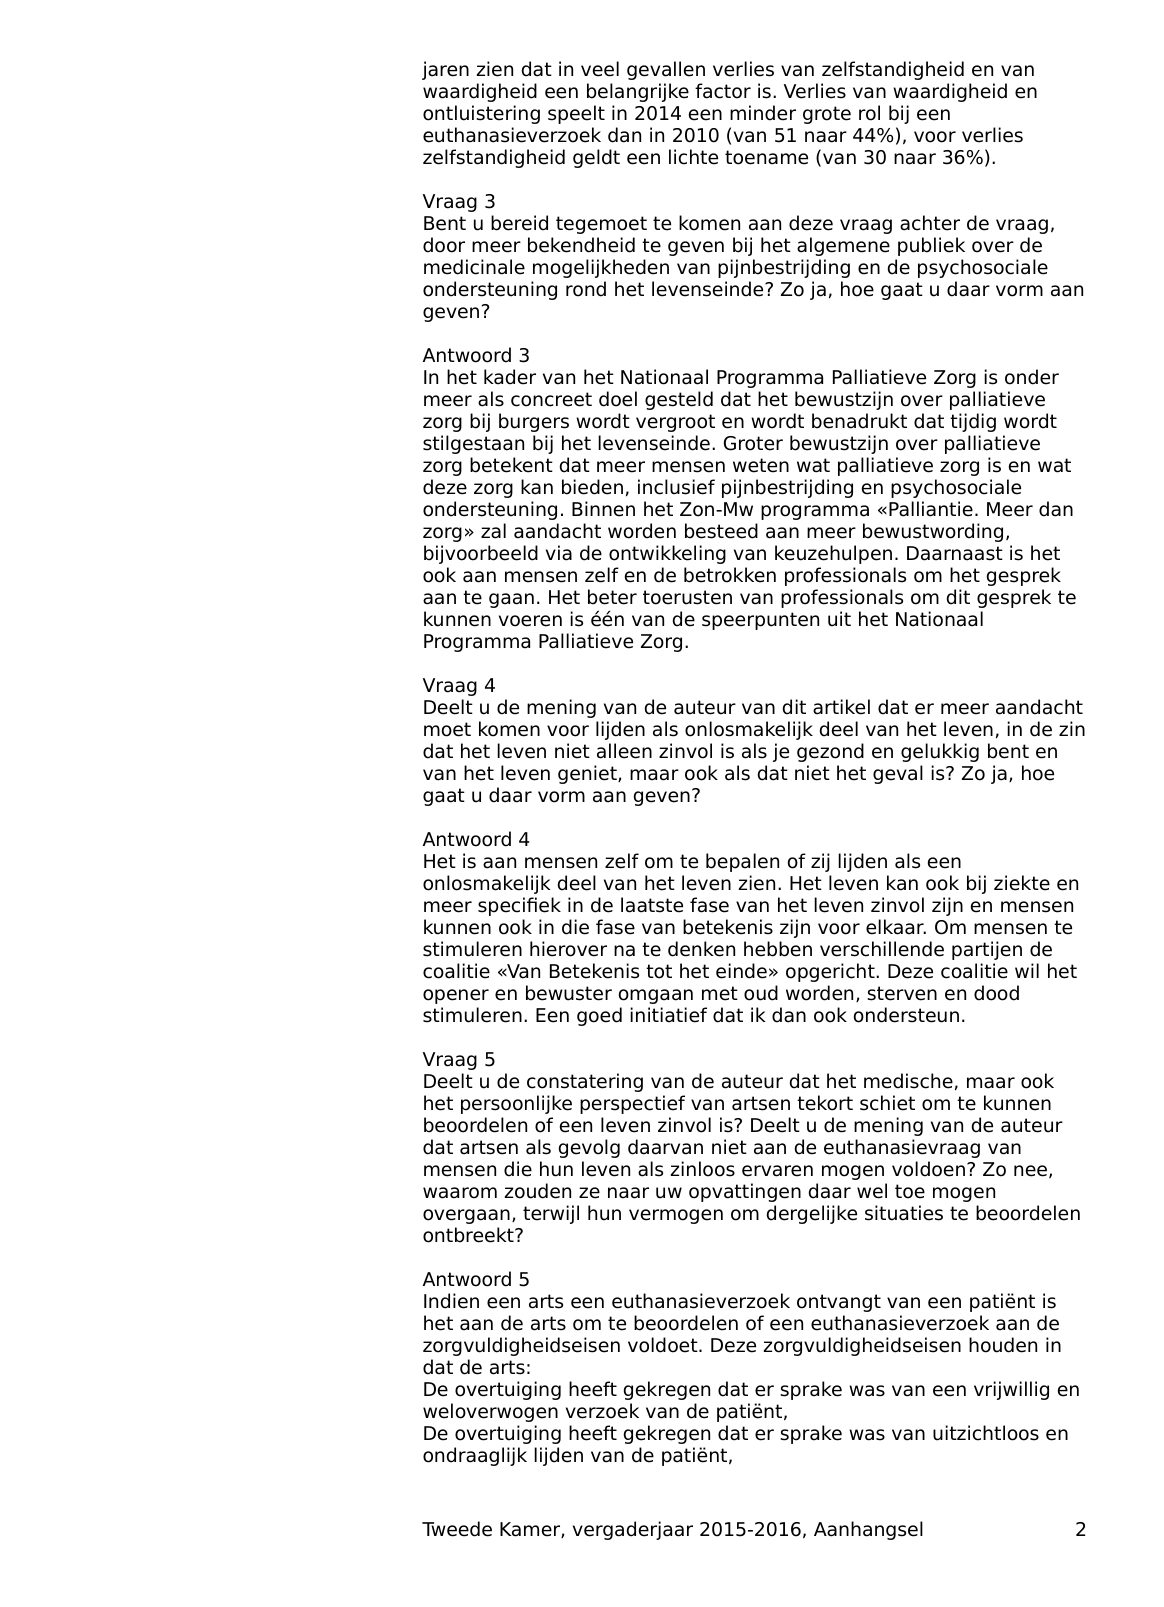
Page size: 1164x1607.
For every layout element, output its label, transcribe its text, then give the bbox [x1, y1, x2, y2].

text Deelt u de mening van de auteur van dit artikel dat er meer aandacht moet komen voor lijden als onlosmakelijk deel van het leven, in de zin dat het leven niet alleen zinvol is als je gezond en gelukkig bent en van het leven geniet, maar ook als dat niet het geval is? Zo ja, hoe gaat u daar vorm aan geven? [422, 697, 1087, 807]
text De overtuiging heeft gekregen dat er sprake was van uitzichtloos en ondraaglijk lijden van de patiënt, [422, 1423, 1087, 1467]
text Vraag 3 [422, 191, 1087, 213]
text Bent u bereid tegemoet te komen aan deze vraag achter de vraag, door meer bekendheid te geven bij het algemene publiek over de medicinale mogelijkheden van pijnbestrijding en de psychosociale ondersteuning rond het levenseinde? Zo ja, hoe gaat u daar vorm aan geven? [422, 213, 1087, 323]
text Vraag 4 [422, 675, 1087, 697]
text jaren zien dat in veel gevallen verlies van zelfstandigheid en van waardigheid een belangrijke factor is. Verlies van waardigheid en ontluistering speelt in 2014 een minder grote rol bij een euthanasieverzoek dan in 2010 (van 51 naar 44%), voor verlies zelfstandigheid geldt een lichte toename (van 30 naar 36%). [422, 59, 1087, 169]
text Deelt u de constatering van de auteur dat het medische, maar ook het persoonlijke perspectief van artsen tekort schiet om te kunnen beoordelen of een leven zinvol is? Deelt u de mening van de auteur dat artsen als gevolg daarvan niet aan de euthanasievraag van mensen die hun leven als zinloos ervaren mogen voldoen? Zo nee, waarom zouden ze naar uw opvattingen daar wel toe mogen overgaan, terwijl hun vermogen om dergelijke situaties te beoordelen ontbreekt? [422, 1071, 1087, 1247]
text Vraag 5 [422, 1049, 1087, 1071]
text Antwoord 5 [422, 1269, 1087, 1291]
text In het kader van het Nationaal Programma Palliatieve Zorg is onder meer als concreet doel gesteld dat het bewustzijn over palliatieve zorg bij burgers wordt vergroot en wordt benadrukt dat tijdig wordt stilgestaan bij het levenseinde. Groter bewustzijn over palliatieve zorg betekent dat meer mensen weten wat palliatieve zorg is en wat deze zorg kan bieden, inclusief pijnbestrijding en psychosociale ondersteuning. Binnen het Zon-Mw programma «Palliantie. Meer dan zorg» zal aandacht worden besteed aan meer bewustwording, bijvoorbeeld via de ontwikkeling van keuzehulpen. Daarnaast is het ook aan mensen zelf en de betrokken professionals om het gesprek aan te gaan. Het beter toerusten van professionals om dit gesprek te kunnen voeren is één van de speerpunten uit het Nationaal Programma Palliatieve Zorg. [422, 367, 1087, 653]
text Antwoord 3 [422, 345, 1087, 367]
text Indien een arts een euthanasieverzoek ontvangt van een patiënt is het aan de arts om te beoordelen of een euthanasieverzoek aan de zorgvuldigheidseisen voldoet. Deze zorgvuldigheidseisen houden in dat de arts: [422, 1291, 1087, 1379]
text Het is aan mensen zelf om te bepalen of zij lijden als een onlosmakelijk deel van het leven zien. Het leven kan ook bij ziekte en meer specifiek in de laatste fase van het leven zinvol zijn en mensen kunnen ook in die fase van betekenis zijn voor elkaar. Om mensen te stimuleren hierover na te denken hebben verschillende partijen de coalitie «Van Betekenis tot het einde» opgericht. Deze coalitie wil het opener en bewuster omgaan met oud worden, sterven en dood stimuleren. Een goed initiatief dat ik dan ook ondersteun. [422, 851, 1087, 1027]
text Antwoord 4 [422, 829, 1087, 851]
text De overtuiging heeft gekregen dat er sprake was van een vrijwillig en weloverwogen verzoek van de patiënt, [422, 1379, 1087, 1423]
